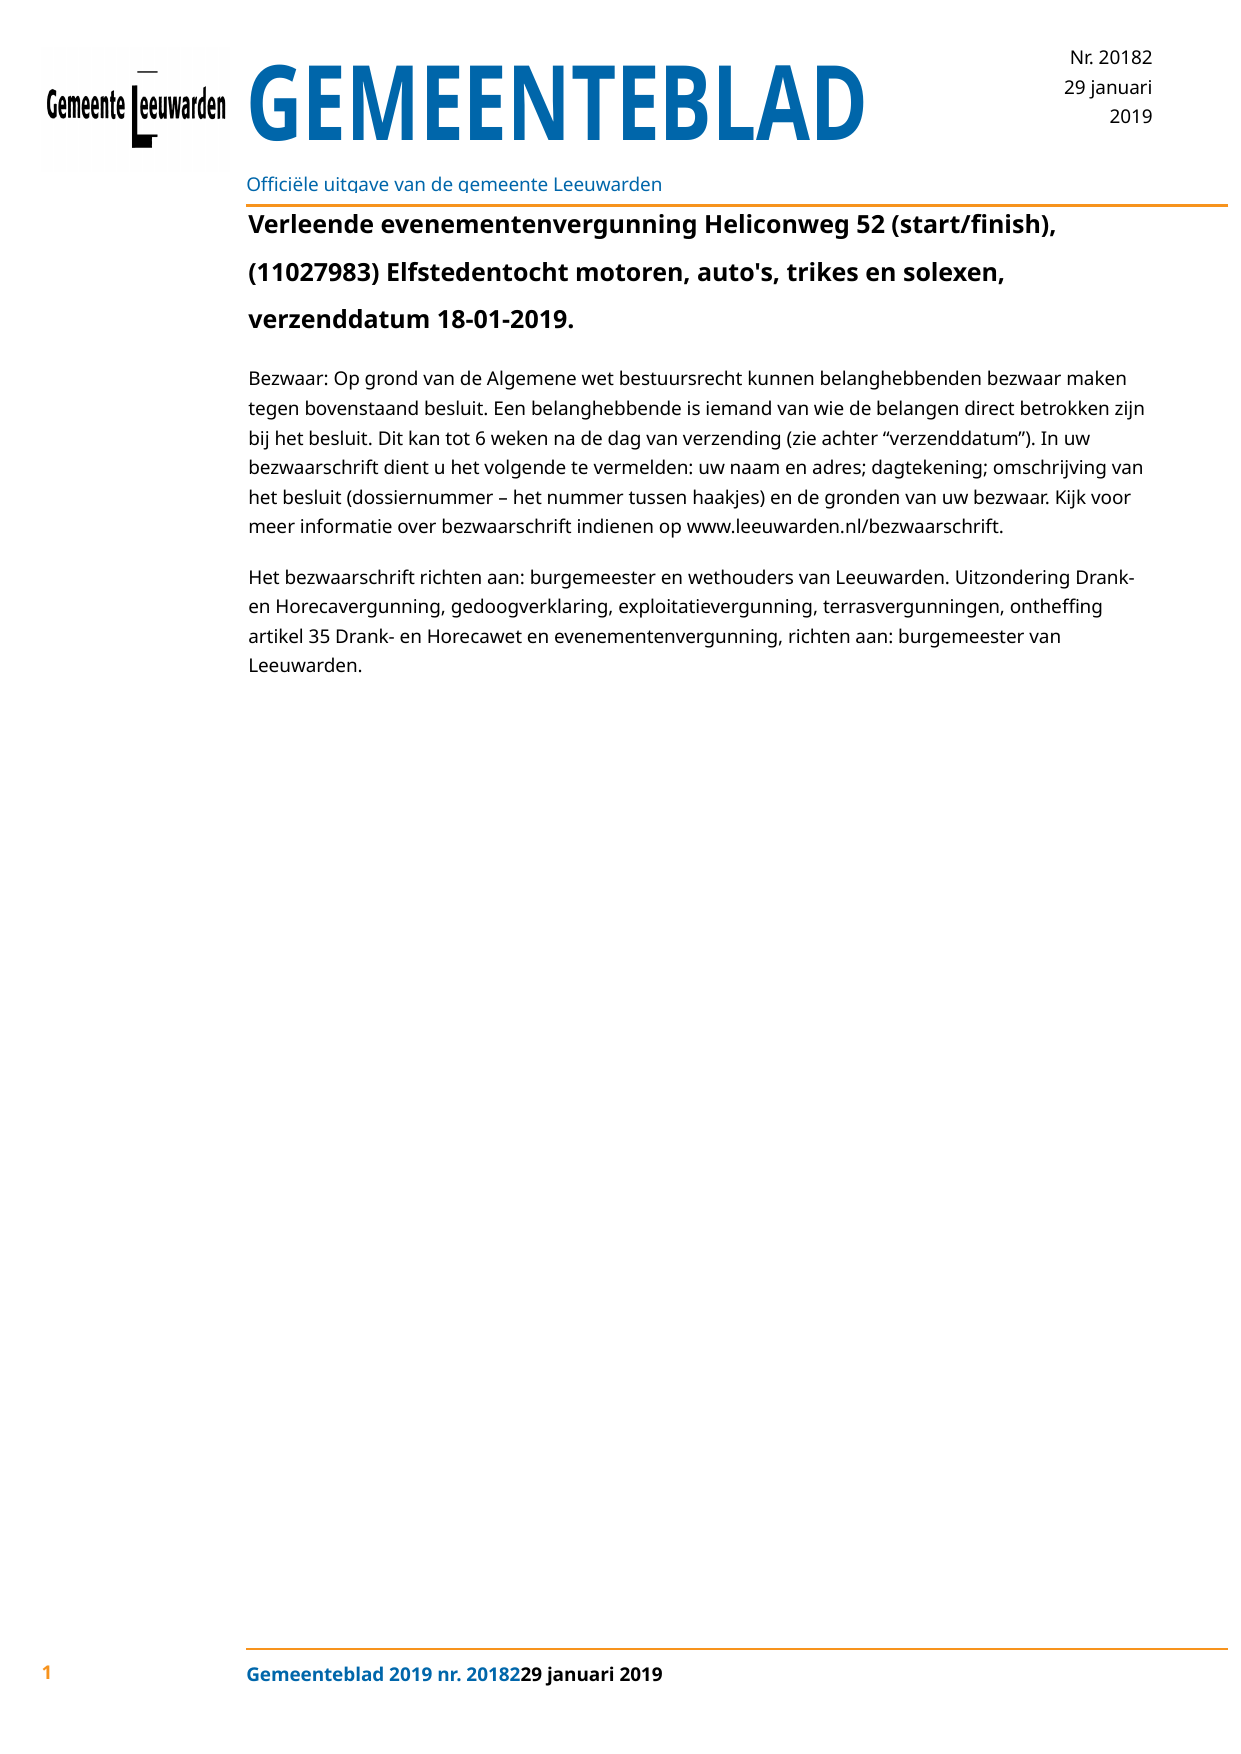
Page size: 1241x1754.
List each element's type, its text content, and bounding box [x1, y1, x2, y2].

text Het bezwaarschrift richten aan: burgemeester en wethouders van Leeuwarden. Uitzondering Drank- en Horecavergunning, gedoogverklaring, exploitatievergunning, terrasvergunningen, ontheffing artikel 35 Drank- en Horecawet en evenementenvergunning, richten aan: burgemeester van Leeuwarden. [248, 564, 1152, 678]
text Bezwaar: Op grond van de Algemene wet bestuursrecht kunnen belanghebbenden bezwaar maken tegen bovenstaand besluit. Een belanghebbende is iemand van wie de belangen direct betrokken zijn bij het besluit. Dit kan tot 6 weken na de dag van verzending (zie achter “verzenddatum”). In uw bezwaarschrift dient u het volgende te vermelden: uw naam en adres; dagtekening; omschrijving van het besluit (dossiernummer – het nummer tussen haakjes) en de gronden van uw bezwaar. Kijk voor meer informatie over bezwaarschrift indienen op www.leeuwarden.nl/bezwaarschrift. [248, 366, 1152, 539]
picture [41, 47, 231, 172]
text Verleende evenementenvergunning Heliconweg 52 (start/finish), (11027983) Elfstedentocht motoren, auto's, trikes en solexen, verzenddatum 18-01-2019. [248, 207, 1152, 336]
